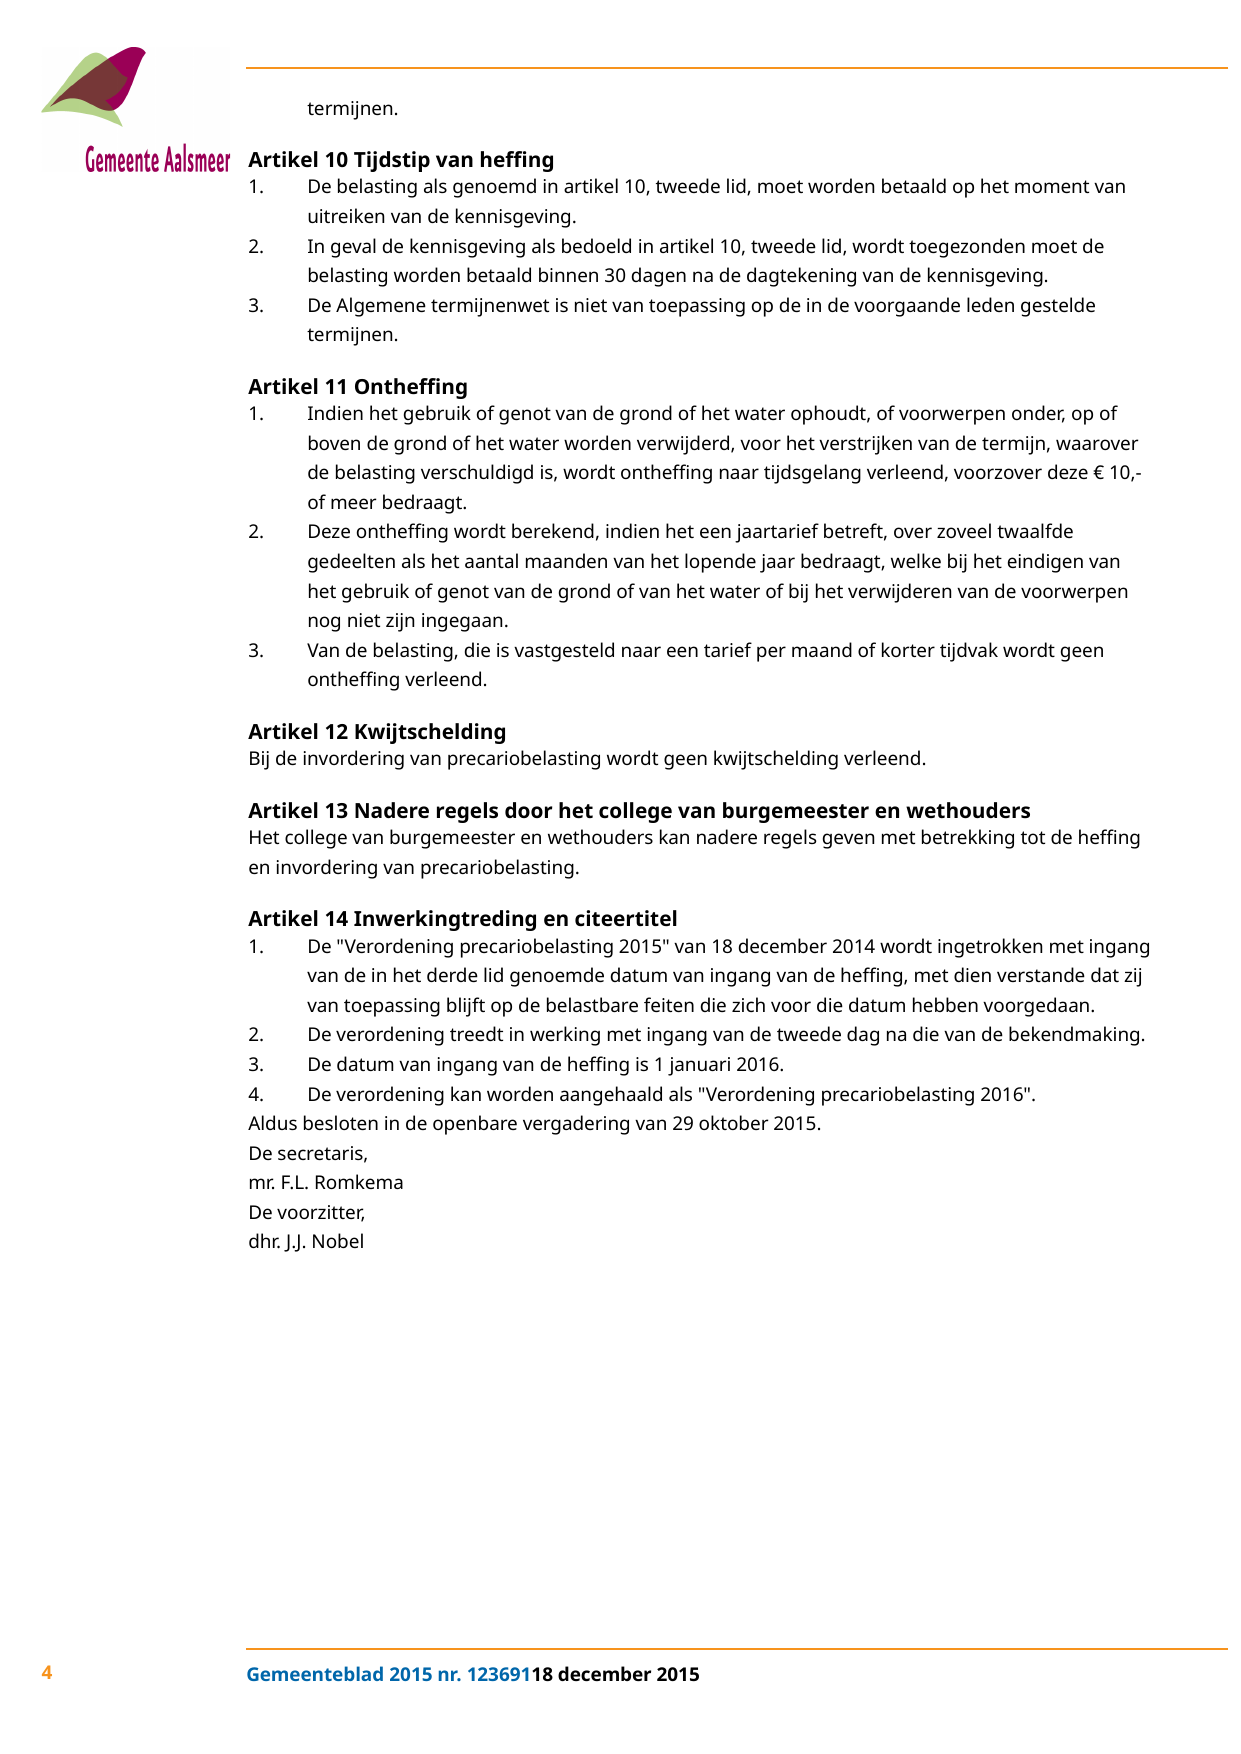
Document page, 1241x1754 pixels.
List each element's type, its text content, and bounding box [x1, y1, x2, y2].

text Het college van burgemeester en wethouders kan nadere regels geven met betrekking tot de heffing en invordering van precariobelasting. [248, 824, 1152, 880]
list Van de belasting, die is vastgesteld naar een tarief per maand of korter tijdvak wordt geen ontheffing verleend. [248, 637, 1152, 692]
list De verordening kan worden aangehaald als "Verordening precariobelasting 2016". [248, 1081, 1152, 1106]
list In geval de kennisgeving als bedoeld in artikel 10, tweede lid, wordt toegezonden moet de belasting worden betaald binnen 30 dagen na de dagtekening van de kennisgeving. [248, 233, 1152, 288]
text Artikel 12 Kwijtschelding [248, 717, 1152, 746]
list De verordening treedt in werking met ingang van de tweede dag na die van de bekendmaking. [248, 1022, 1152, 1047]
text De secretaris, [248, 1140, 1152, 1166]
text Artikel 14 Inwerkingtreding en citeertitel [248, 904, 1152, 933]
text dhr. J.J. Nobel [248, 1229, 1152, 1254]
text Artikel 11 Ontheffing [248, 372, 1152, 400]
list De datum van ingang van de heffing is 1 januari 2016. [248, 1051, 1152, 1077]
text De voorzitter, [248, 1199, 1152, 1225]
list De Algemene termijnenwet is niet van toepassing op de in de voorgaande leden gestelde termijnen. [248, 292, 1152, 347]
list De belasting als genoemd in artikel 10, tweede lid, moet worden betaald op het moment van uitreiken van de kennisgeving. [248, 174, 1152, 229]
list termijnen. [248, 95, 1152, 121]
list De "Verordening precariobelasting 2015" van 18 december 2014 wordt ingetrokken met ingang van de in het derde lid genoemde datum van ingang van de heffing, met dien verstande dat zij van toepassing blijft op de belastbare feiten die zich voor die datum hebben voorgedaan. [248, 933, 1152, 1018]
list Indien het gebruik of genot van de grond of het water ophoudt, of voorwerpen onder, op of boven de grond of het water worden verwijderd, voor het verstrijken van de termijn, waarover de belasting verschuldigd is, wordt ontheffing naar tijdsgelang verleend, voorzover deze € 10,- of meer bedraagt. [248, 400, 1152, 515]
text Bij de invordering van precariobelasting wordt geen kwijtschelding verleend. [248, 746, 1152, 771]
text Artikel 13 Nadere regels door het college van burgemeester en wethouders [248, 796, 1152, 824]
text Aldus besloten in de openbare vergadering van 29 oktober 2015. [248, 1110, 1152, 1136]
text Artikel 10 Tijdstip van heffing [248, 145, 1152, 174]
list Deze ontheffing wordt berekend, indien het een jaartarief betreft, over zoveel twaalfde gedeelten als het aantal maanden van het lopende jaar bedraagt, welke bij het eindigen van het gebruik of genot van de grond of van het water of bij het verwijderen van de voorwerpen nog niet zijn ingegaan. [248, 519, 1152, 633]
text mr. F.L. Romkema [248, 1169, 1152, 1195]
picture [41, 47, 231, 172]
